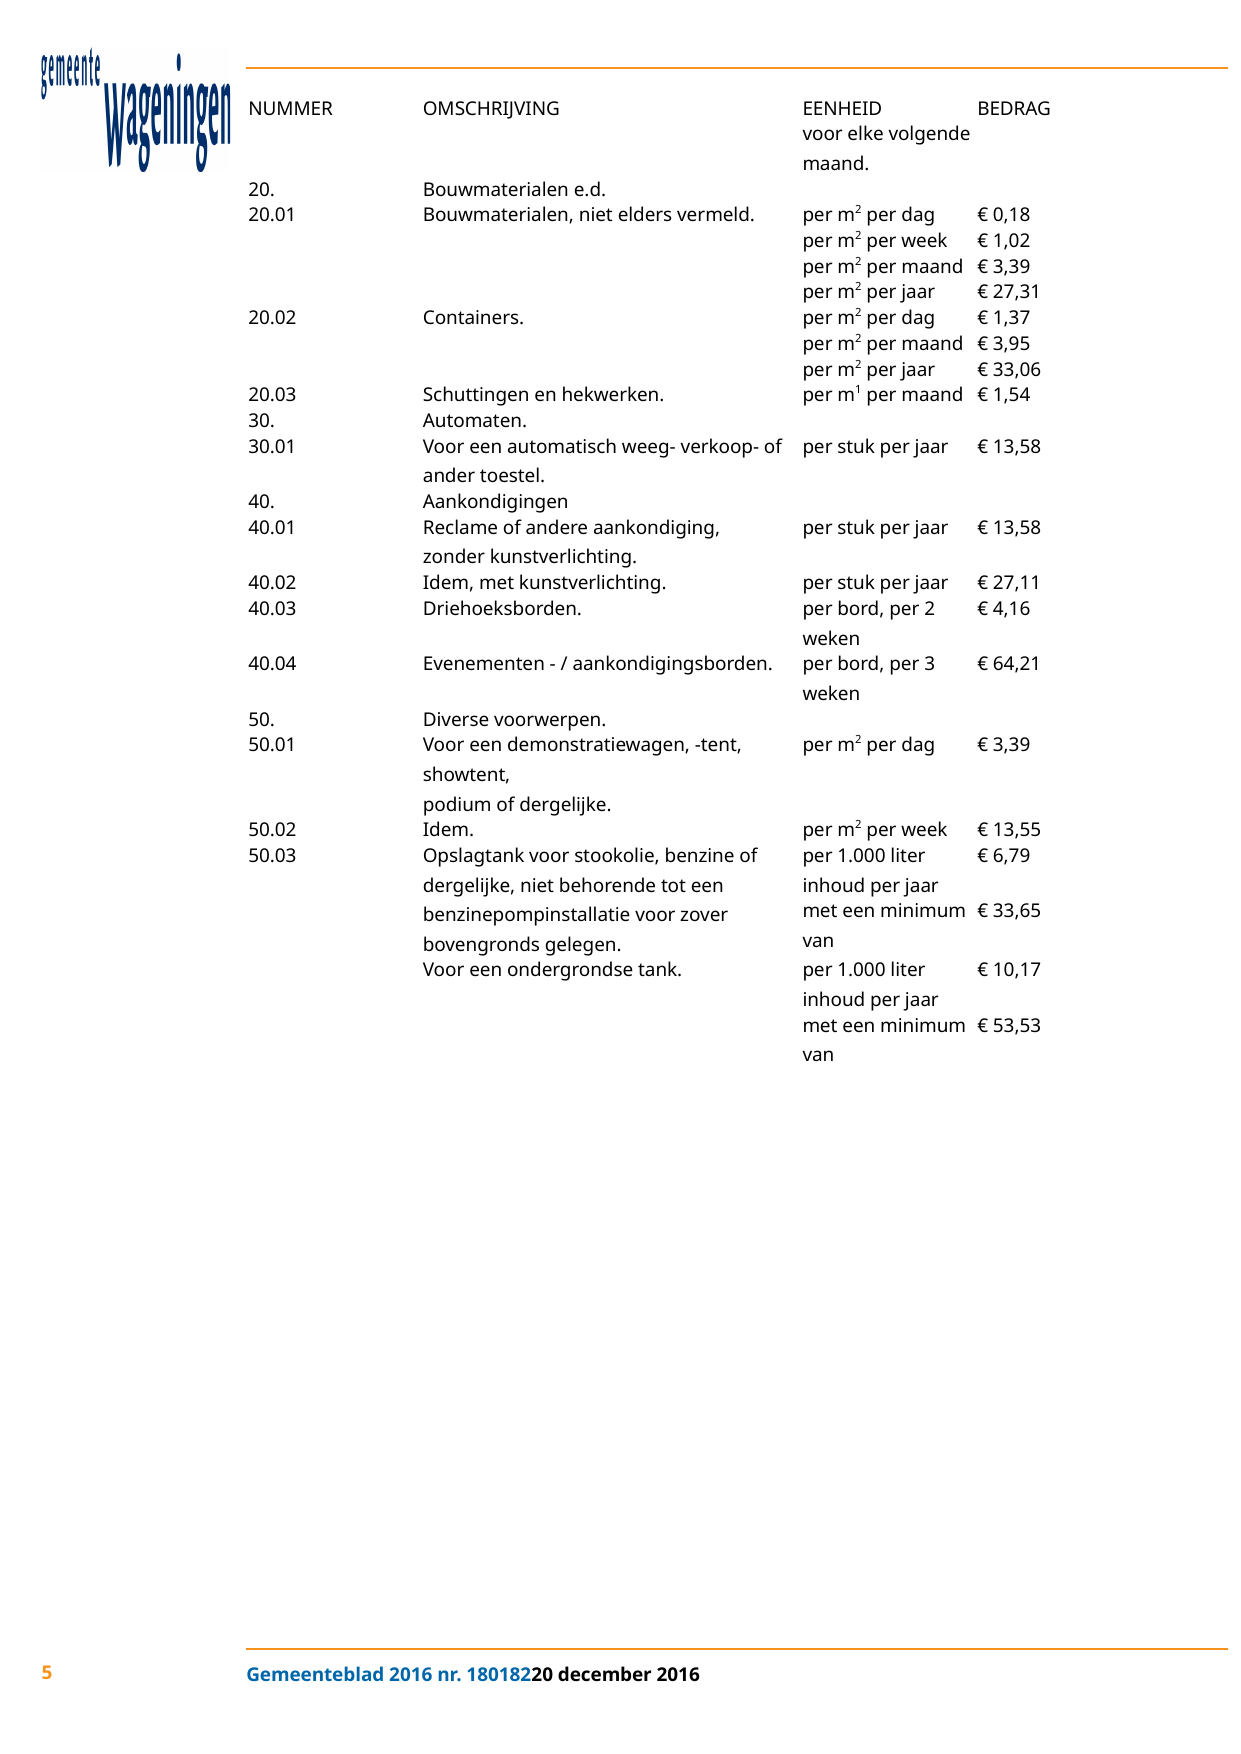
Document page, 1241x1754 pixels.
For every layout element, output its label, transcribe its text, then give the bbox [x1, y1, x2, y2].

table_cell € 33,06 [977, 356, 1152, 382]
table_cell 20.02 [248, 305, 423, 382]
table_header NUMMER [248, 95, 423, 121]
table_cell € 27,31 [977, 279, 1152, 304]
table_cell per m2 per jaar [802, 279, 977, 304]
picture [41, 47, 231, 172]
table_cell per stuk per jaar [802, 570, 977, 595]
table_cell € 64,21 [977, 651, 1152, 706]
table_cell Aankondigingen [423, 489, 802, 514]
table_cell € 3,95 [977, 330, 1152, 356]
table_cell 20.03 [248, 382, 423, 407]
table_cell per m1 per maand [802, 382, 977, 407]
table_cell Voor een demonstratiewagen, -tent, showtent, podium of dergelijke. [423, 732, 802, 816]
table_cell Bouwmaterialen, niet elders vermeld. [423, 202, 802, 304]
table_cell 40.02 [248, 570, 423, 595]
table_cell [802, 706, 977, 732]
table_cell Idem, met kunstverlichting. [423, 570, 802, 595]
table_header BEDRAG [977, 95, 1152, 121]
table_cell 30.01 [248, 433, 423, 488]
table_cell € 6,79 [977, 842, 1152, 897]
table_cell [977, 176, 1152, 202]
table_cell per m2 per jaar [802, 356, 977, 382]
table_cell 50.03 [248, 842, 423, 1067]
table_cell per m2 per dag [802, 732, 977, 816]
table_cell € 1,54 [977, 382, 1152, 407]
table_cell [802, 489, 977, 514]
table_cell per 1.000 liter inhoud per jaar [802, 842, 977, 897]
table_cell € 3,39 [977, 253, 1152, 279]
table_cell 20.01 [248, 202, 423, 304]
table_cell per m2 per dag [802, 202, 977, 227]
table_cell per m2 per week [802, 816, 977, 842]
table_cell € 33,65 [977, 898, 1152, 957]
table_cell 50.02 [248, 816, 423, 842]
table_cell Schuttingen en hekwerken. [423, 382, 802, 407]
table_cell [423, 121, 802, 176]
table_cell met een minimum van [802, 1012, 977, 1067]
table_cell Automaten. [423, 408, 802, 433]
table_cell Bouwmaterialen e.d. [423, 176, 802, 202]
table_cell € 13,58 [977, 433, 1152, 488]
table_cell € 1,37 [977, 305, 1152, 330]
table_cell 20. [248, 176, 423, 202]
table_cell per stuk per jaar [802, 514, 977, 569]
table_cell € 13,58 [977, 514, 1152, 569]
table_cell [977, 489, 1152, 514]
table_cell Evenementen - / aankondigingsborden. [423, 651, 802, 706]
table_cell per bord, per 2 weken [802, 595, 977, 651]
table_cell per m2 per maand [802, 253, 977, 279]
table_cell 40.01 [248, 514, 423, 569]
table_cell 40.04 [248, 651, 423, 706]
table_cell 30. [248, 408, 423, 433]
table_cell 40.03 [248, 595, 423, 651]
table_cell Opslagtank voor stookolie, benzine of dergelijke, niet behorende tot een benzinepompinstallatie voor zover bovengronds gelegen. [423, 842, 802, 957]
table_cell per 1.000 liter inhoud per jaar [802, 957, 977, 1012]
table_cell [802, 408, 977, 433]
table_cell € 10,17 [977, 957, 1152, 1012]
table_cell Diverse voorwerpen. [423, 706, 802, 732]
table_cell Containers. [423, 305, 802, 382]
table_header EENHEID [802, 95, 977, 121]
table_cell Idem. [423, 816, 802, 842]
table_cell [977, 121, 1152, 176]
table_cell Voor een automatisch weeg- verkoop- of ander toestel. [423, 433, 802, 488]
table_cell Voor een ondergrondse tank. [423, 957, 802, 1067]
table_cell € 27,11 [977, 570, 1152, 595]
table_cell [977, 706, 1152, 732]
table_cell Reclame of andere aankondiging, zonder kunstverlichting. [423, 514, 802, 569]
table_cell voor elke volgende maand. [802, 121, 977, 176]
table_cell € 0,18 [977, 202, 1152, 227]
table_cell € 13,55 [977, 816, 1152, 842]
table_header OMSCHRIJVING [423, 95, 802, 121]
table_cell 50. [248, 706, 423, 732]
table_cell per m2 per week [802, 227, 977, 253]
table_cell 40. [248, 489, 423, 514]
table_cell met een minimum van [802, 898, 977, 957]
table_cell [248, 121, 423, 176]
table_cell per stuk per jaar [802, 433, 977, 488]
table_cell per m2 per maand [802, 330, 977, 356]
table_cell per bord, per 3 weken [802, 651, 977, 706]
table_cell € 3,39 [977, 732, 1152, 816]
table_cell € 4,16 [977, 595, 1152, 651]
table_cell € 53,53 [977, 1012, 1152, 1067]
table_cell € 1,02 [977, 227, 1152, 253]
table_cell [802, 176, 977, 202]
table_cell [977, 408, 1152, 433]
table_cell Driehoeksborden. [423, 595, 802, 651]
table_cell per m2 per dag [802, 305, 977, 330]
table_cell 50.01 [248, 732, 423, 816]
